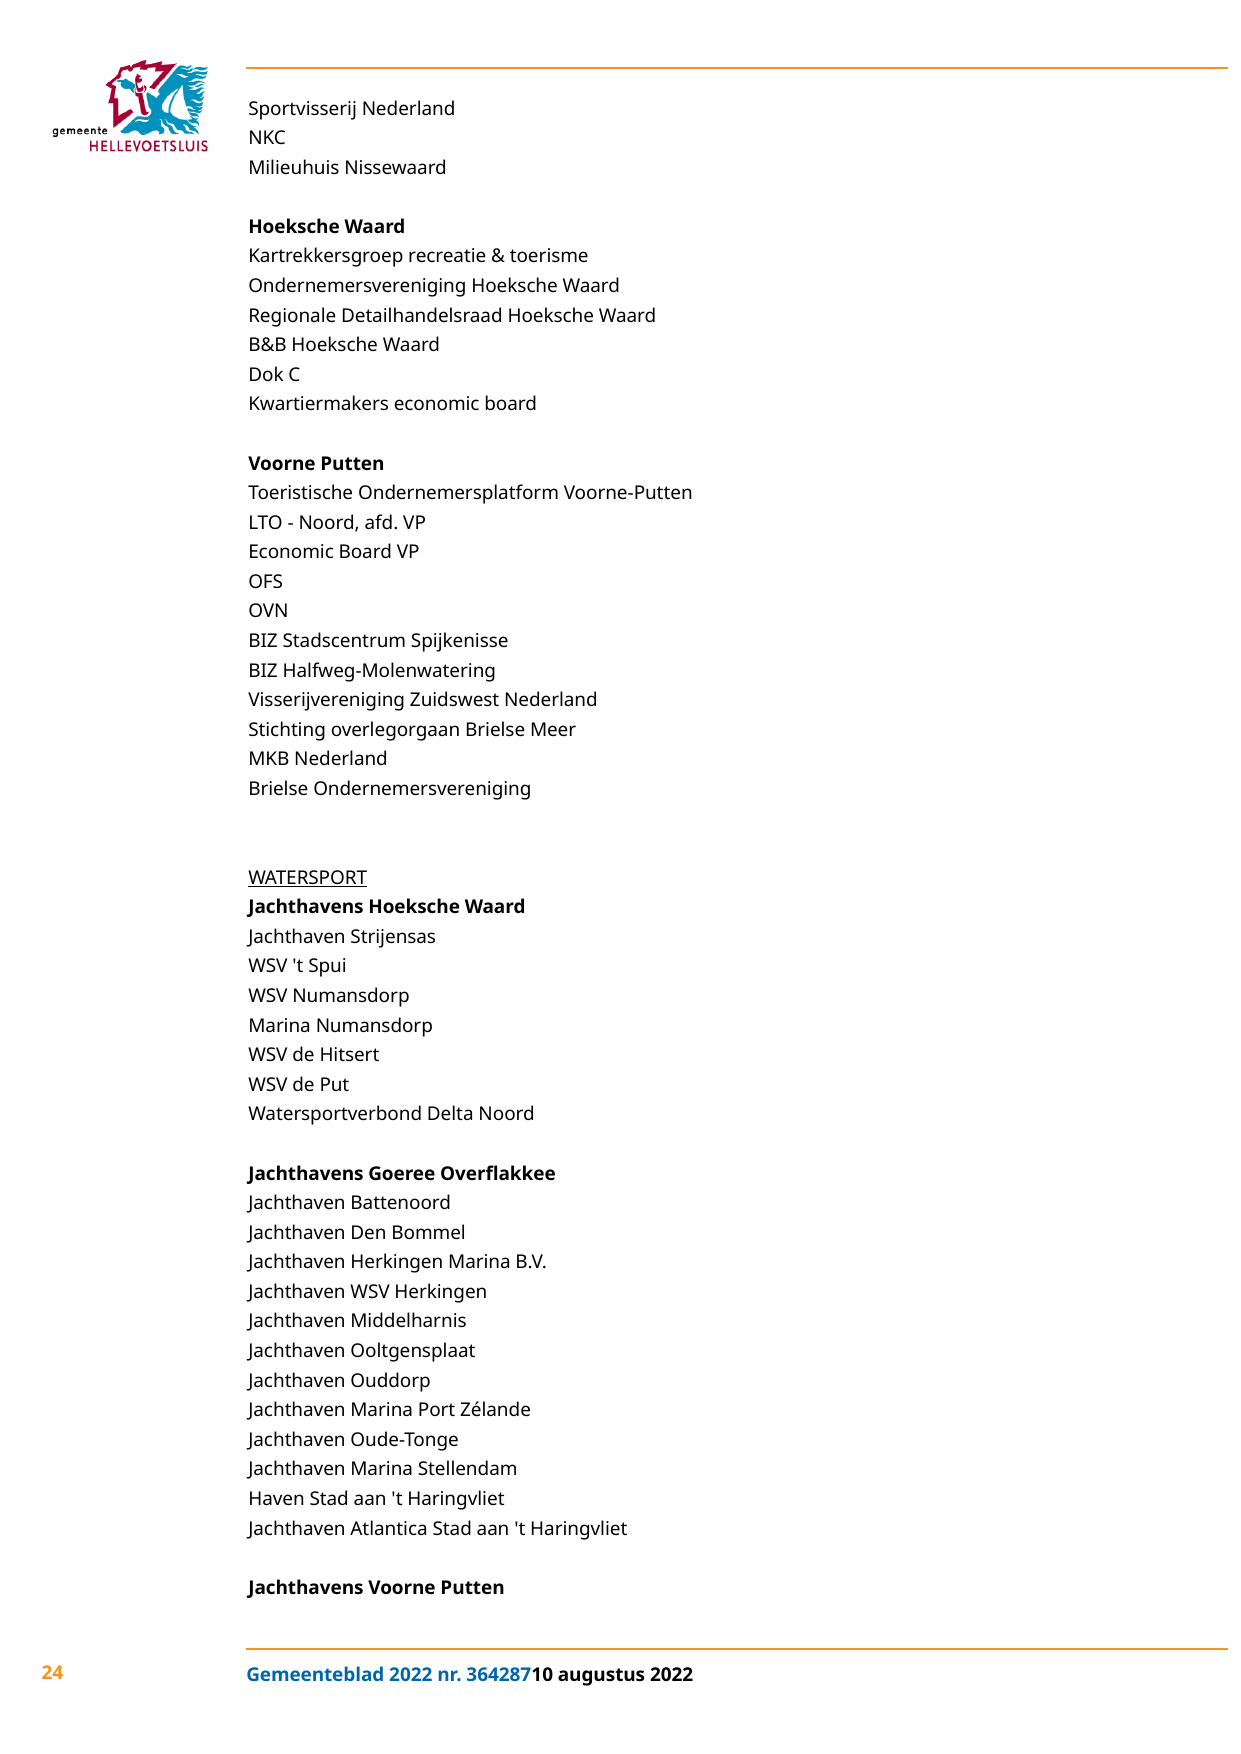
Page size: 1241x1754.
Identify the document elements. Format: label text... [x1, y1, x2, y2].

text Brielse Ondernemersvereniging [248, 775, 1152, 801]
text Milieuhuis Nissewaard [248, 154, 1152, 180]
text Jachthaven Atlantica Stad aan 't Haringvliet [248, 1515, 1152, 1541]
text Hoeksche Waard [248, 213, 1152, 239]
text Jachthaven Marina Stellendam [248, 1456, 1152, 1481]
text Jachthaven Herkingen Marina B.V. [248, 1248, 1152, 1274]
text Jachthaven Middelharnis [248, 1308, 1152, 1333]
text OVN [248, 598, 1152, 623]
text Jachthaven Den Bommel [248, 1219, 1152, 1245]
text BIZ Halfweg-Molenwatering [248, 657, 1152, 683]
text OFS [248, 568, 1152, 594]
text Kartrekkersgroep recreatie & toerisme [248, 243, 1152, 268]
text Jachthaven Ouddorp [248, 1367, 1152, 1393]
picture [41, 47, 231, 172]
text Dok C [248, 361, 1152, 387]
text Jachthavens Voorne Putten [248, 1574, 1152, 1600]
text Sportvisserij Nederland [248, 95, 1152, 121]
text Jachthaven Oude-Tonge [248, 1426, 1152, 1452]
text WSV de Hitsert [248, 1041, 1152, 1067]
text Ondernemersvereniging Hoeksche Waard [248, 272, 1152, 298]
text Visserijvereniging Zuidswest Nederland [248, 686, 1152, 712]
text Jachthavens Hoeksche Waard [248, 893, 1152, 919]
text Jachthaven Battenoord [248, 1189, 1152, 1215]
text Stichting overlegorgaan Brielse Meer [248, 716, 1152, 742]
text Kwartiermakers economic board [248, 391, 1152, 416]
text Haven Stad aan 't Haringvliet [248, 1485, 1152, 1511]
text BIZ Stadscentrum Spijkenisse [248, 627, 1152, 653]
text Jachthaven Strijensas [248, 923, 1152, 949]
text Jachthaven Ooltgensplaat [248, 1337, 1152, 1363]
text B&B Hoeksche Waard [248, 331, 1152, 357]
text WATERSPORT [248, 864, 1152, 890]
text WSV Numansdorp [248, 982, 1152, 1008]
text Marina Numansdorp [248, 1012, 1152, 1038]
text Regionale Detailhandelsraad Hoeksche Waard [248, 302, 1152, 328]
text NKC [248, 124, 1152, 150]
text Economic Board VP [248, 538, 1152, 564]
text Jachthaven Marina Port Zélande [248, 1396, 1152, 1422]
text LTO - Noord, afd. VP [248, 509, 1152, 535]
text WSV de Put [248, 1071, 1152, 1097]
text WSV 't Spui [248, 953, 1152, 978]
text Jachthavens Goeree Overflakkee [248, 1160, 1152, 1186]
text Jachthaven WSV Herkingen [248, 1278, 1152, 1304]
text Toeristische Ondernemersplatform Voorne-Putten [248, 479, 1152, 505]
text Voorne Putten [248, 450, 1152, 476]
text Watersportverbond Delta Noord [248, 1101, 1152, 1126]
text MKB Nederland [248, 746, 1152, 771]
